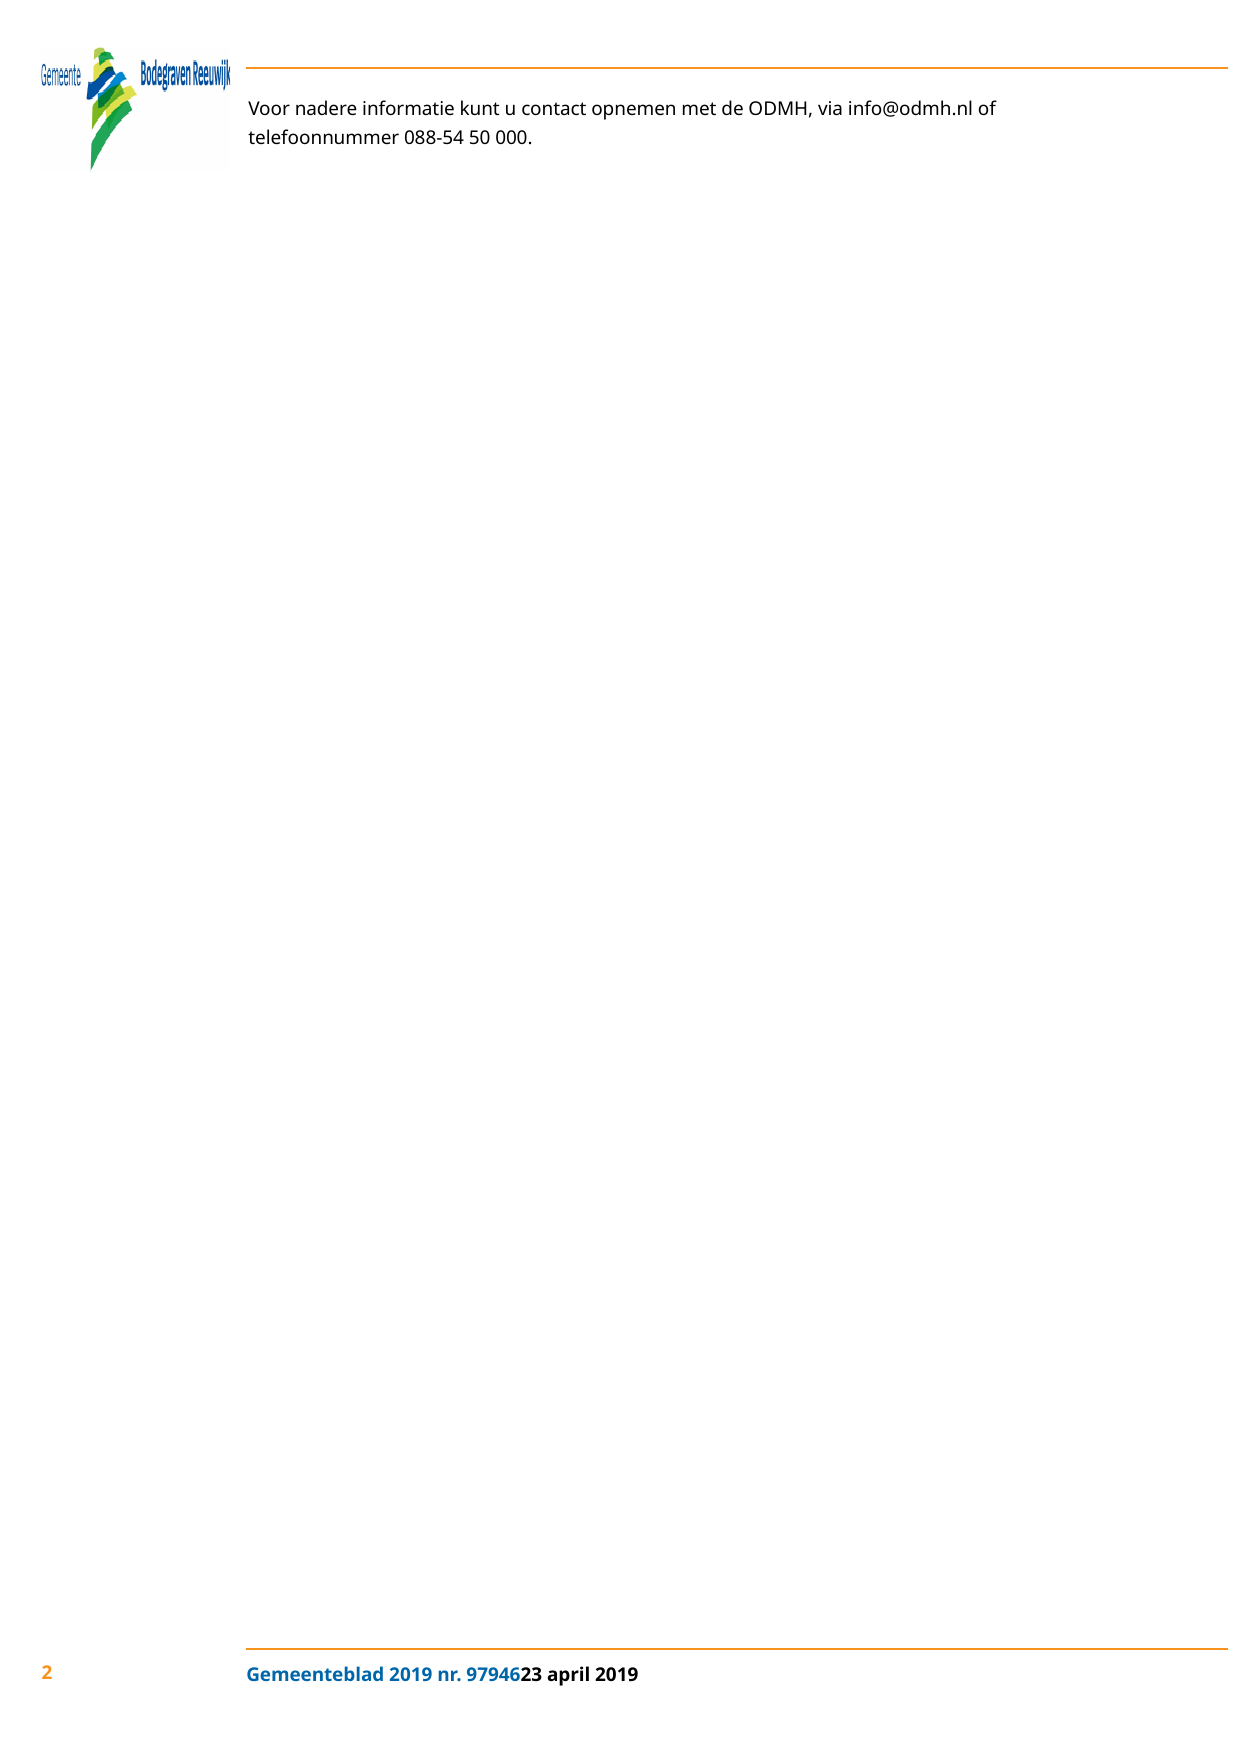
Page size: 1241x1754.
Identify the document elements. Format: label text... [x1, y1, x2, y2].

picture [41, 47, 231, 172]
text Voor nadere informatie kunt u contact opnemen met de ODMH, via info@odmh.nl of telefoonnummer 088-54 50 000. [248, 95, 1152, 150]
